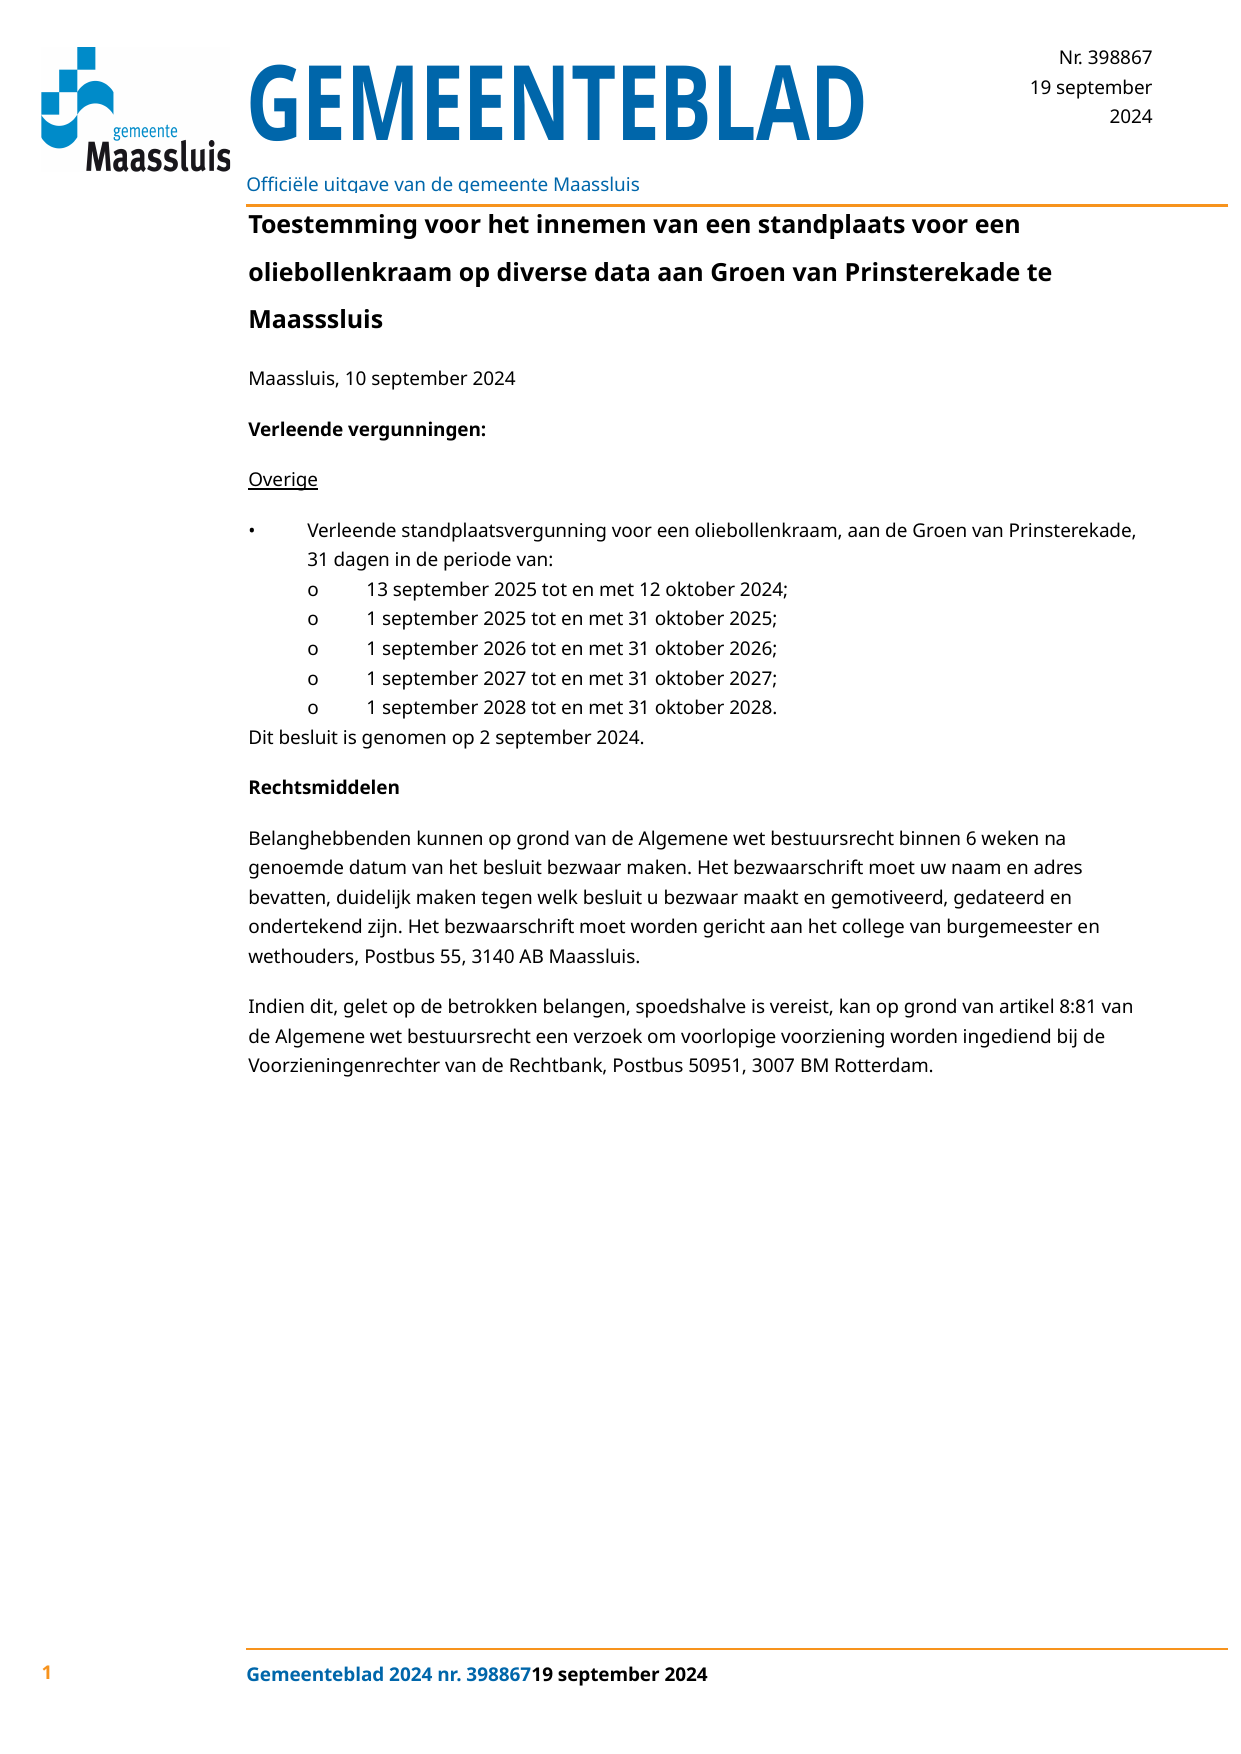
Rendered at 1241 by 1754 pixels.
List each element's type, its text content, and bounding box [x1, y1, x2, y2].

text Belanghebbenden kunnen op grond van de Algemene wet bestuursrecht binnen 6 weken na genoemde datum van het besluit bezwaar maken. Het bezwaarschrift moet uw naam en adres bevatten, duidelijk maken tegen welk besluit u bezwaar maakt en gemotiveerd, gedateerd en ondertekend zijn. Het bezwaarschrift moet worden gericht aan het college van burgemeester en wethouders, Postbus 55, 3140 AB Maassluis. [248, 825, 1152, 969]
picture [41, 47, 231, 172]
list 1 september 2028 tot en met 31 oktober 2028. [307, 694, 1152, 720]
picture [41, 47, 77, 92]
text Verleende vergunningen: [248, 416, 1152, 442]
list 1 september 2027 tot en met 31 oktober 2027; [307, 665, 1152, 690]
text Dit besluit is genomen op 2 september 2024. [248, 724, 1152, 749]
text Indien dit, gelet op de betrokken belangen, spoedshalve is vereist, kan op grond van artikel 8:81 van de Algemene wet bestuursrecht een verzoek om voorlopige voorziening worden ingediend bij de Voorzieningenrechter van de Rechtbank, Postbus 50951, 3007 BM Rotterdam. [248, 993, 1152, 1078]
text Maassluis, 10 september 2024 [248, 366, 1152, 391]
text Rechtsmiddelen [248, 774, 1152, 800]
list 1 september 2025 tot en met 31 oktober 2025; [307, 606, 1152, 631]
text Toestemming voor het innemen van een standplaats voor een oliebollenkraam op diverse data aan Groen van Prinsterekade te Maasssluis [248, 207, 1152, 336]
list 13 september 2025 tot en met 12 oktober 2024; [307, 576, 1152, 602]
list Verleende standplaatsvergunning voor een oliebollenkraam, aan de Groen van Prinsterekade, 31 dagen in de periode van: [248, 517, 1152, 572]
list 1 september 2026 tot en met 31 oktober 2026; [307, 635, 1152, 661]
text Overige [248, 466, 1152, 492]
